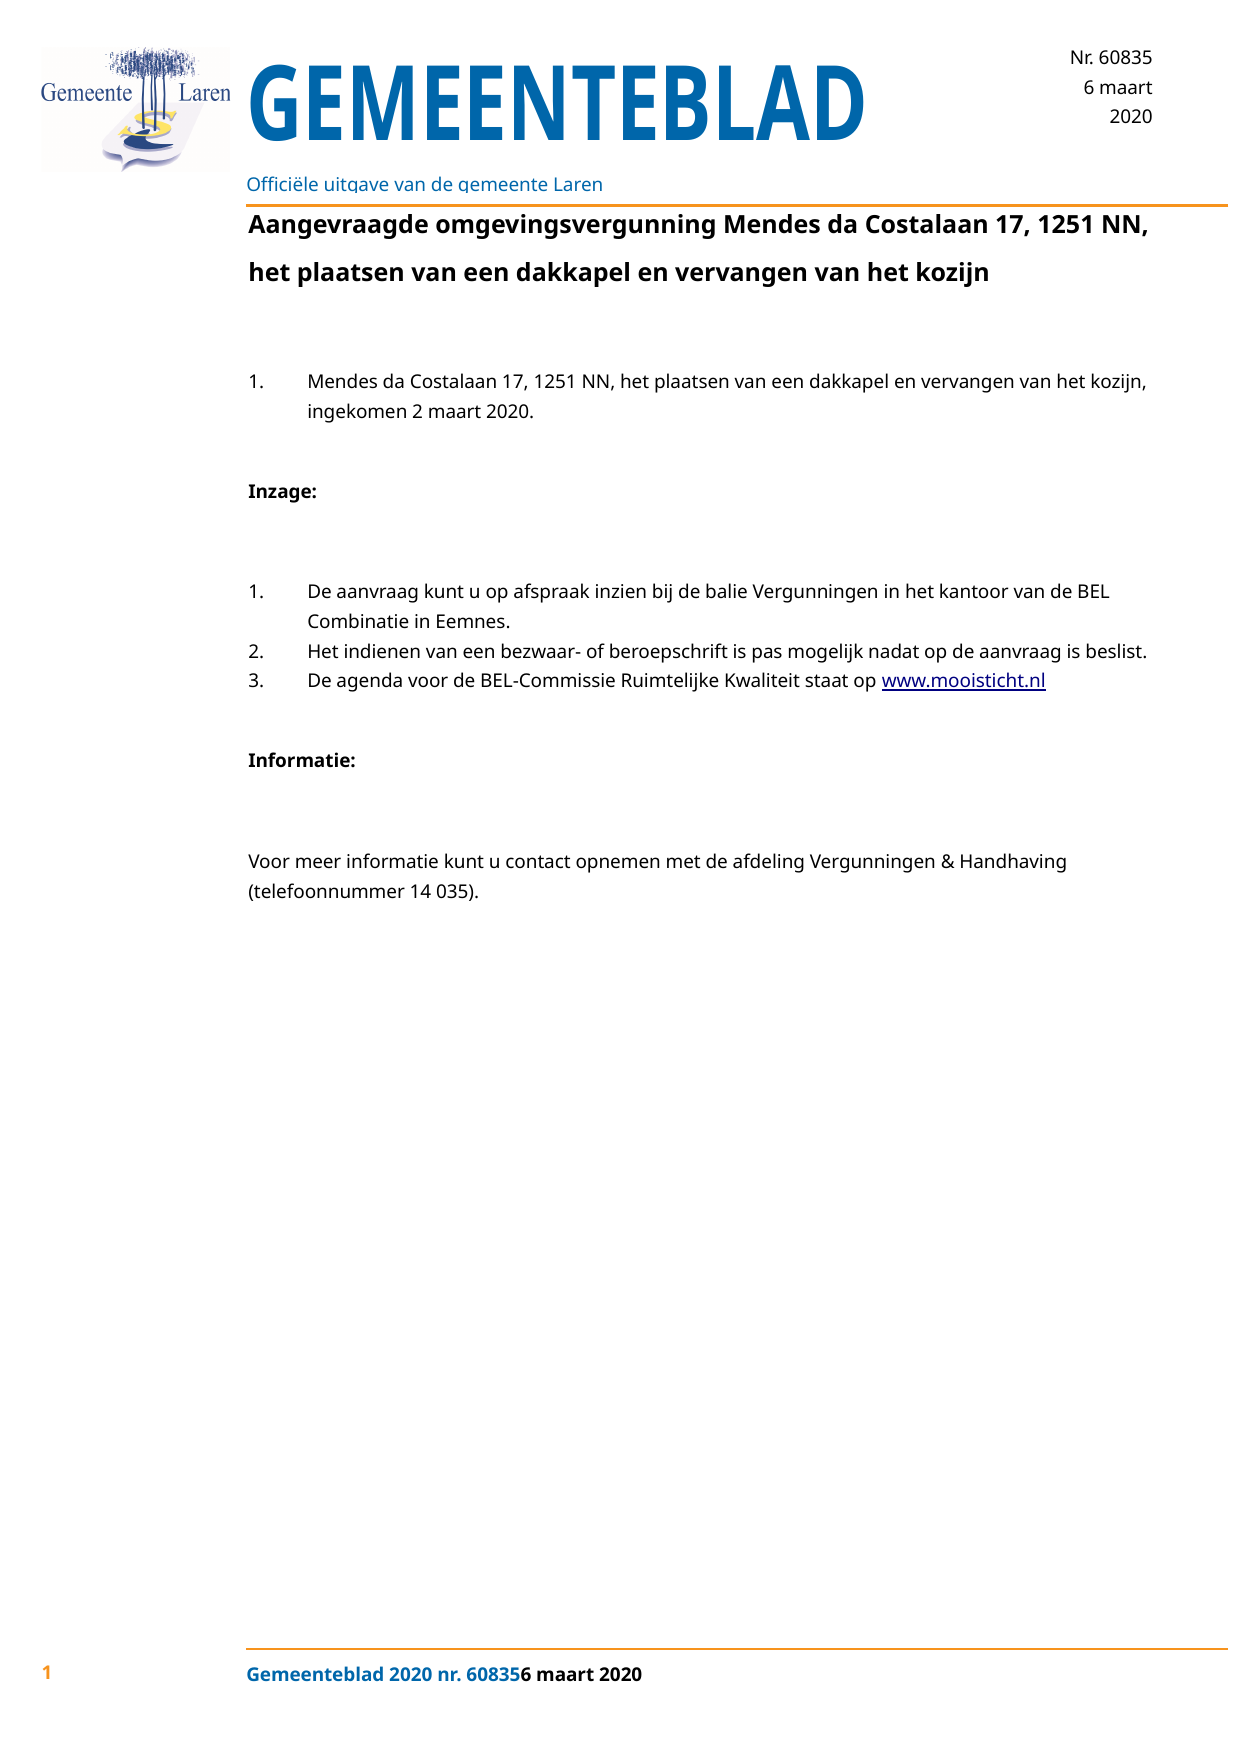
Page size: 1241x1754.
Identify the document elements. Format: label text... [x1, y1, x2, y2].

text Voor meer informatie kunt u contact opnemen met de afdeling Vergunningen & Handhaving (telefoonnummer 14 035). [248, 848, 1152, 904]
text Aangevraagde omgevingsvergunning Mendes da Costalaan 17, 1251 NN, het plaatsen van een dakkapel en vervangen van het kozijn [248, 207, 1152, 288]
list Mendes da Costalaan 17, 1251 NN, het plaatsen van een dakkapel en vervangen van het kozijn, ingekomen 2 maart 2020. [248, 368, 1152, 424]
picture [41, 47, 231, 172]
list Het indienen van een bezwaar- of beroepschrift is pas mogelijk nadat op de aanvraag is beslist. [248, 638, 1152, 664]
list De agenda voor de BEL-Commissie Ruimtelijke Kwaliteit staat op www.mooisticht.nl [248, 667, 1152, 693]
text Informatie: [248, 747, 1152, 773]
text Inzage: [248, 478, 1152, 504]
list De aanvraag kunt u op afspraak inzien bij de balie Vergunningen in het kantoor van de BEL Combinatie in Eemnes. [248, 579, 1152, 634]
